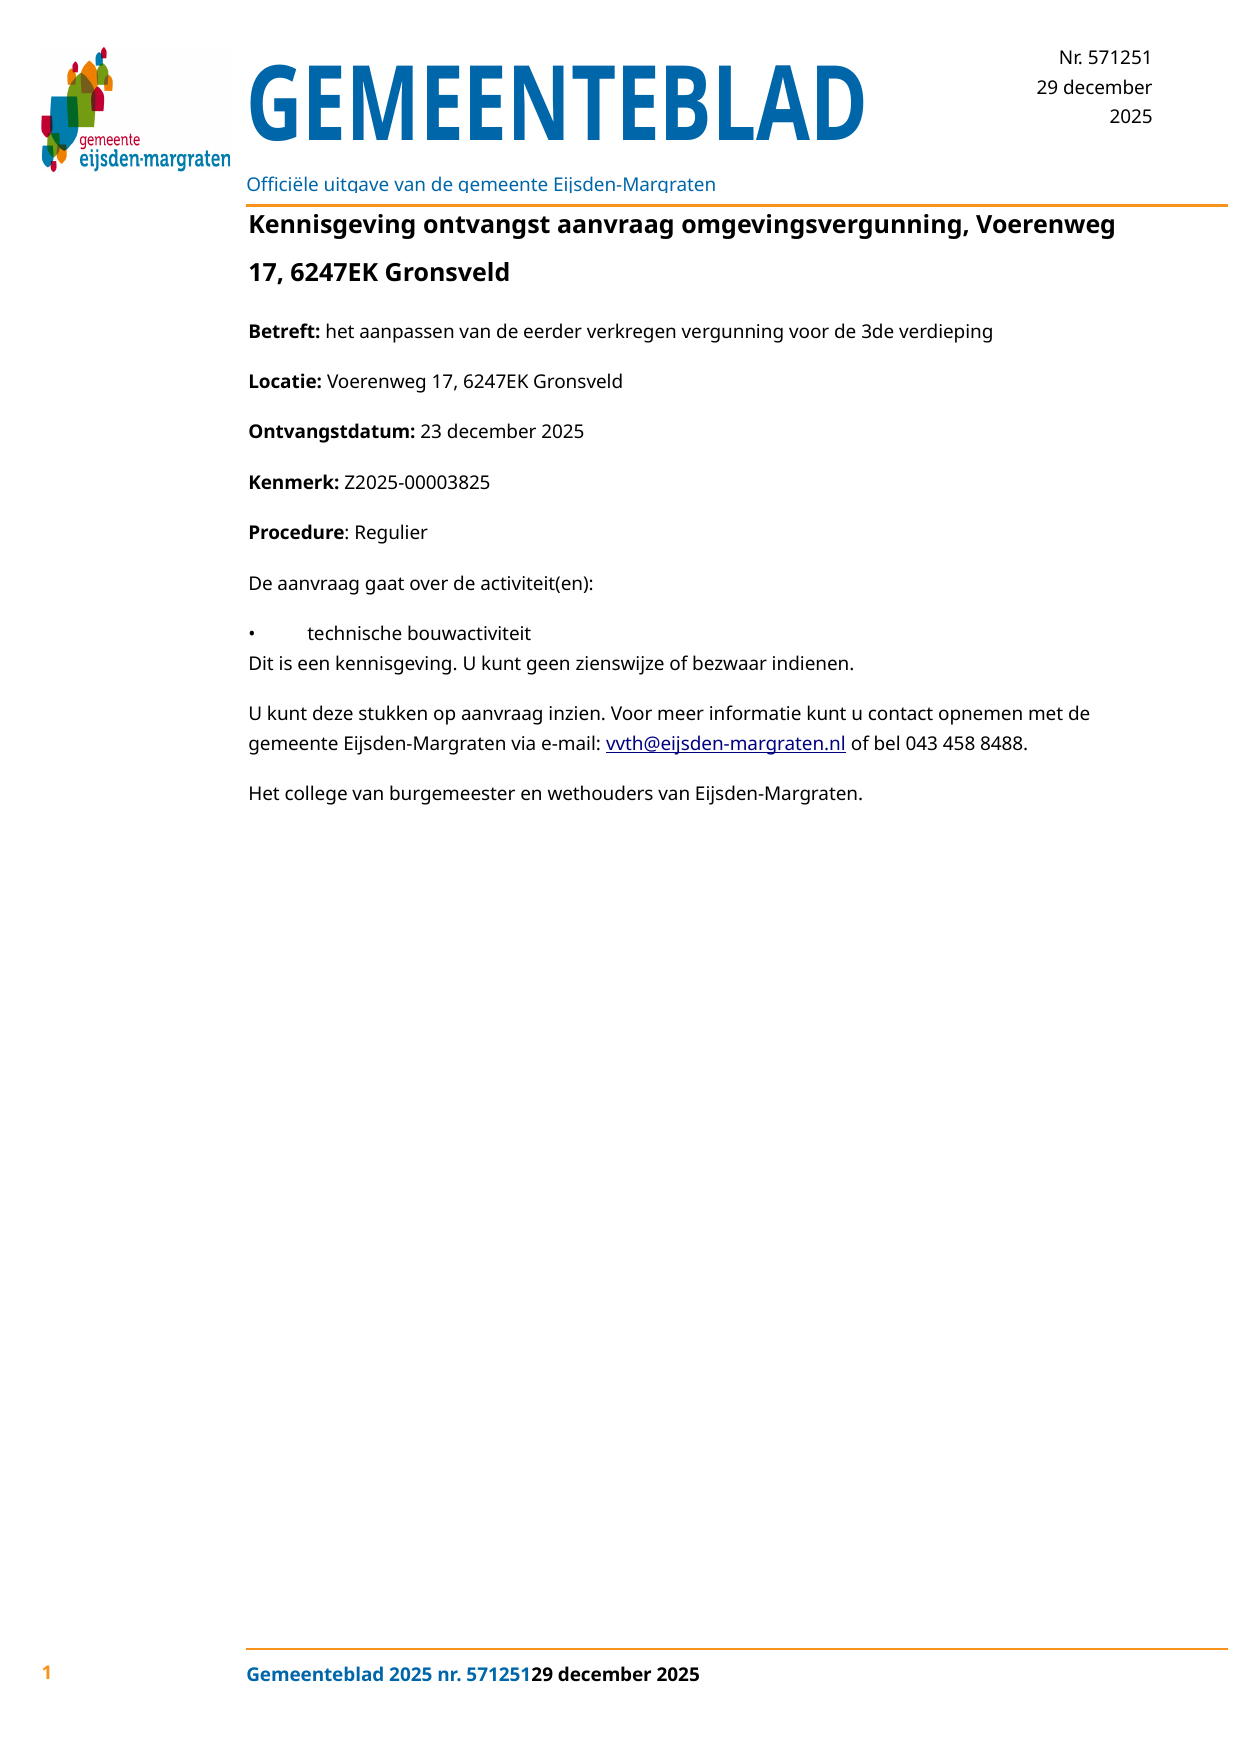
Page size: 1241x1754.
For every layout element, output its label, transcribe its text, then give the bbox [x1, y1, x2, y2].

text U kunt deze stukken op aanvraag inzien. Voor meer informatie kunt u contact opnemen met de gemeente Eijsden-Margraten via e-mail: vvth@eijsden-margraten.nl of bel 043 458 8488. [248, 700, 1152, 756]
list technische bouwactiviteit [248, 620, 1152, 646]
text Ontvangstdatum: 23 december 2025 [248, 419, 1152, 444]
text Kenmerk: Z2025-00003825 [248, 469, 1152, 495]
picture [41, 47, 231, 172]
text Locatie: Voerenweg 17, 6247EK Gronsveld [248, 368, 1152, 394]
text Kennisgeving ontvangst aanvraag omgevingsvergunning, Voerenweg 17, 6247EK Gronsveld [248, 207, 1152, 288]
text Het college van burgemeester en wethouders van Eijsden-Margraten. [248, 780, 1152, 806]
text Dit is een kennisgeving. U kunt geen zienswijze of bezwaar indienen. [248, 650, 1152, 676]
text De aanvraag gaat over de activiteit(en): [248, 570, 1152, 596]
text Betreft: het aanpassen van de eerder verkregen vergunning voor de 3de verdieping [248, 318, 1152, 344]
text Procedure: Regulier [248, 519, 1152, 545]
